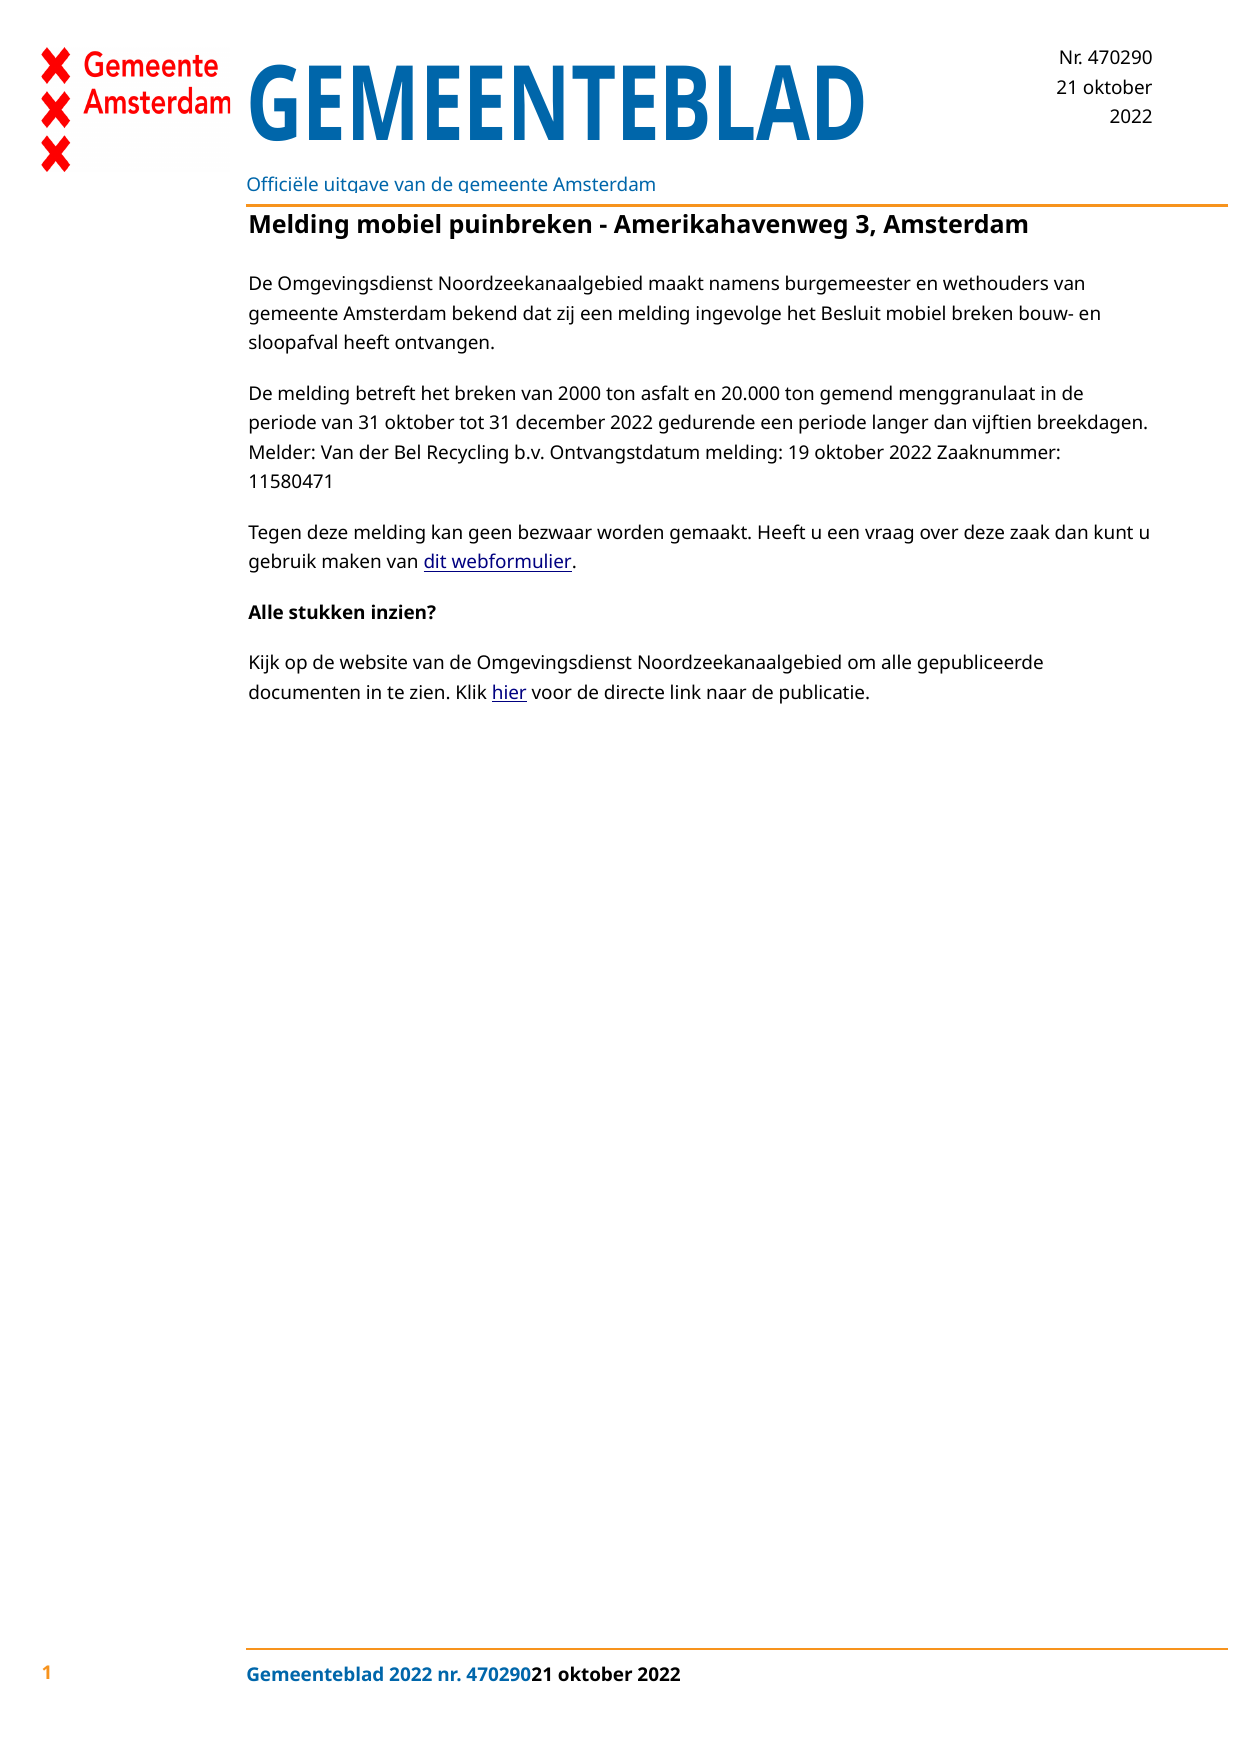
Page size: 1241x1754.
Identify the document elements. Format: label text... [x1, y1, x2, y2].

text De melding betreft het breken van 2000 ton asfalt en 20.000 ton gemend menggranulaat in de periode van 31 oktober tot 31 december 2022 gedurende een periode langer dan vijftien breekdagen. Melder: Van der Bel Recycling b.v. Ontvangstdatum melding: 19 oktober 2022 Zaaknummer: 11580471 [248, 380, 1152, 494]
text Kijk op de website van de Omgevingsdienst Noordzeekanaalgebied om alle gepubliceerde documenten in te zien. Klik hier voor de directe link naar de publicatie. [248, 649, 1152, 705]
text Alle stukken inzien? [248, 599, 1152, 625]
text Tegen deze melding kan geen bezwaar worden gemaakt. Heeft u een vraag over deze zaak dan kunt u gebruik maken van dit webformulier. [248, 519, 1152, 574]
picture [41, 47, 231, 172]
text Melding mobiel puinbreken - Amerikahavenweg 3, Amsterdam [248, 207, 1152, 241]
text De Omgevingsdienst Noordzeekanaalgebied maakt namens burgemeester en wethouders van gemeente Amsterdam bekend dat zij een melding ingevolge het Besluit mobiel breken bouw- en sloopafval heeft ontvangen. [248, 270, 1152, 355]
